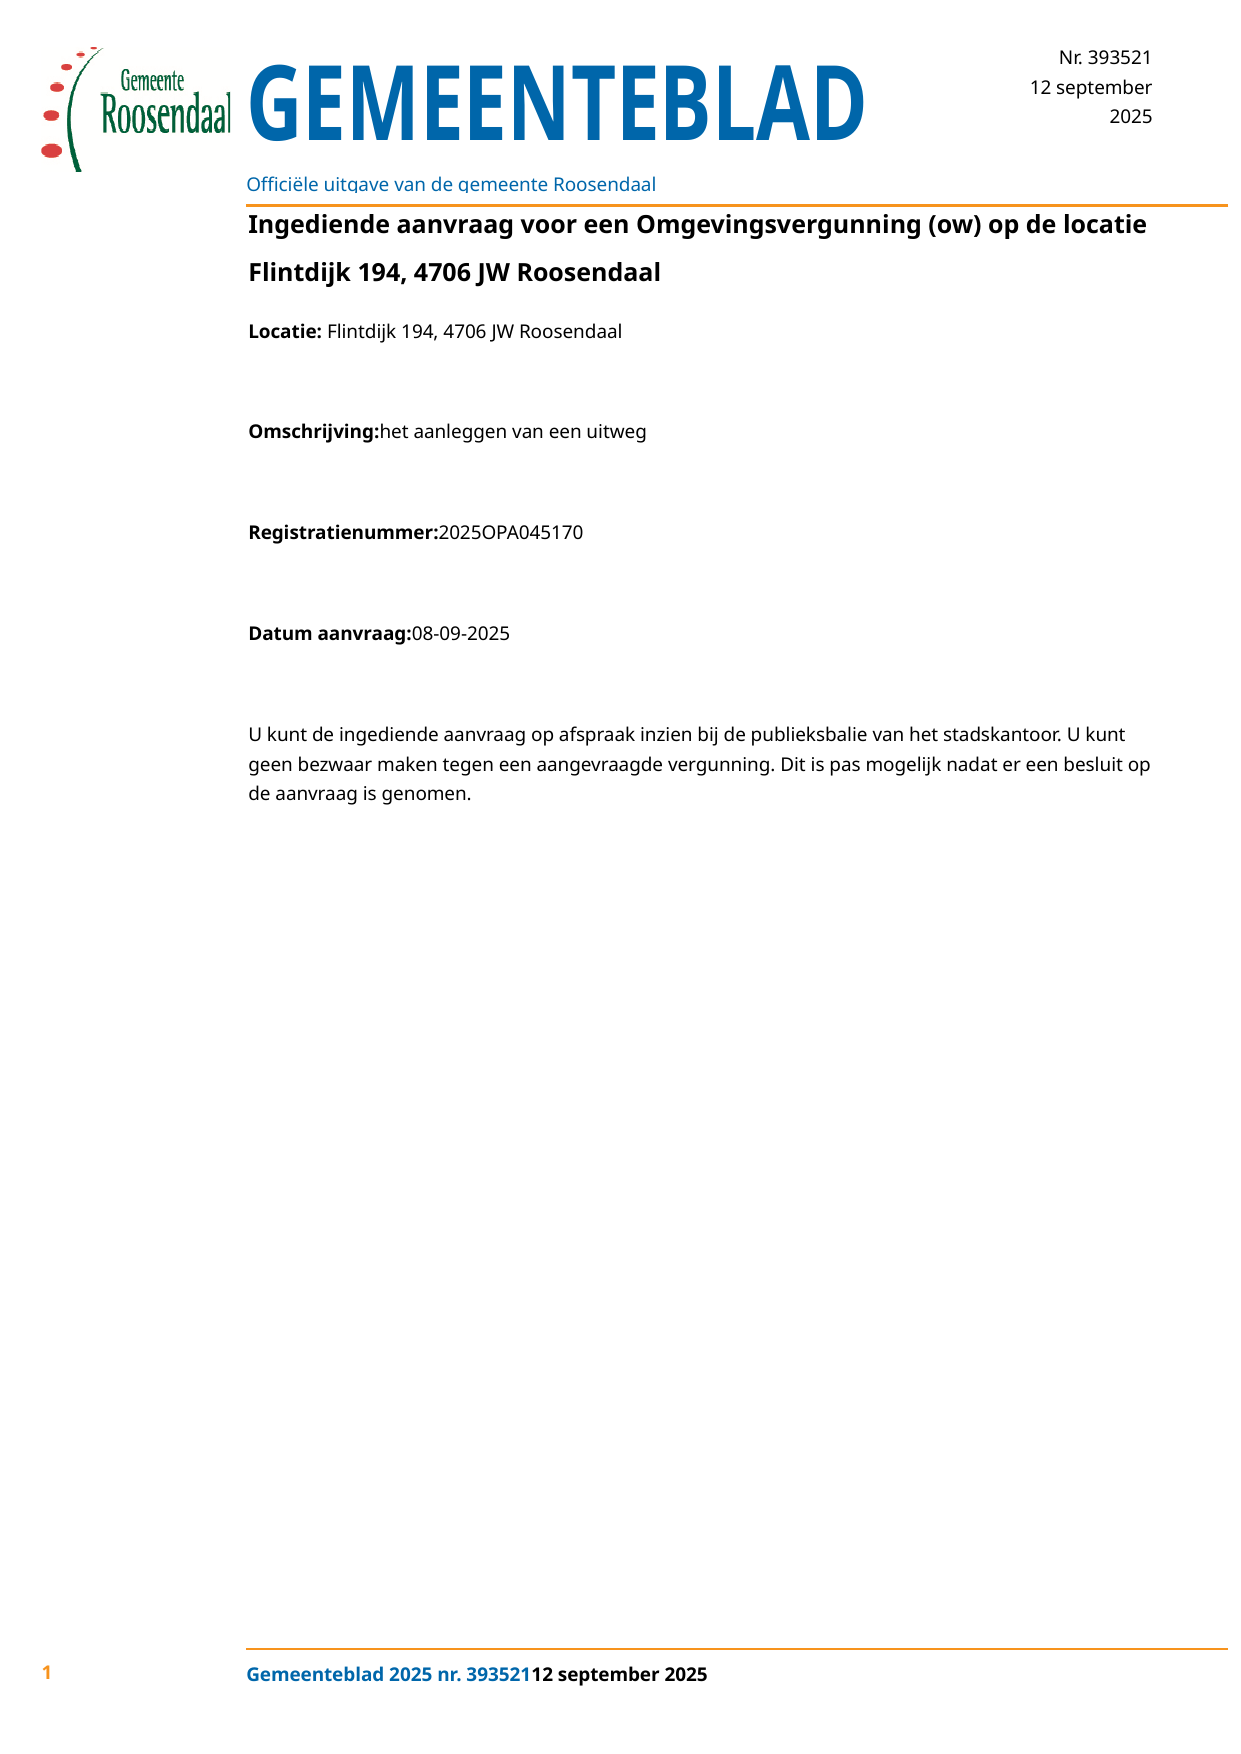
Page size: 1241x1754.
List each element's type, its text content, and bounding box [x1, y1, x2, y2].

picture [41, 47, 231, 172]
text Datum aanvraag:08-09-2025 [248, 620, 1152, 646]
text Locatie: Flintdijk 194, 4706 JW Roosendaal [248, 318, 1152, 344]
text Ingediende aanvraag voor een Omgevingsvergunning (ow) op de locatie Flintdijk 194, 4706 JW Roosendaal [248, 207, 1152, 288]
text Omschrijving:het aanleggen van een uitweg [248, 419, 1152, 444]
text Registratienummer:2025OPA045170 [248, 519, 1152, 545]
text U kunt de ingediende aanvraag op afspraak inzien bij de publieksbalie van het stadskantoor. U kunt geen bezwaar maken tegen een aangevraagde vergunning. Dit is pas mogelijk nadat er een besluit op de aanvraag is genomen. [248, 721, 1152, 806]
